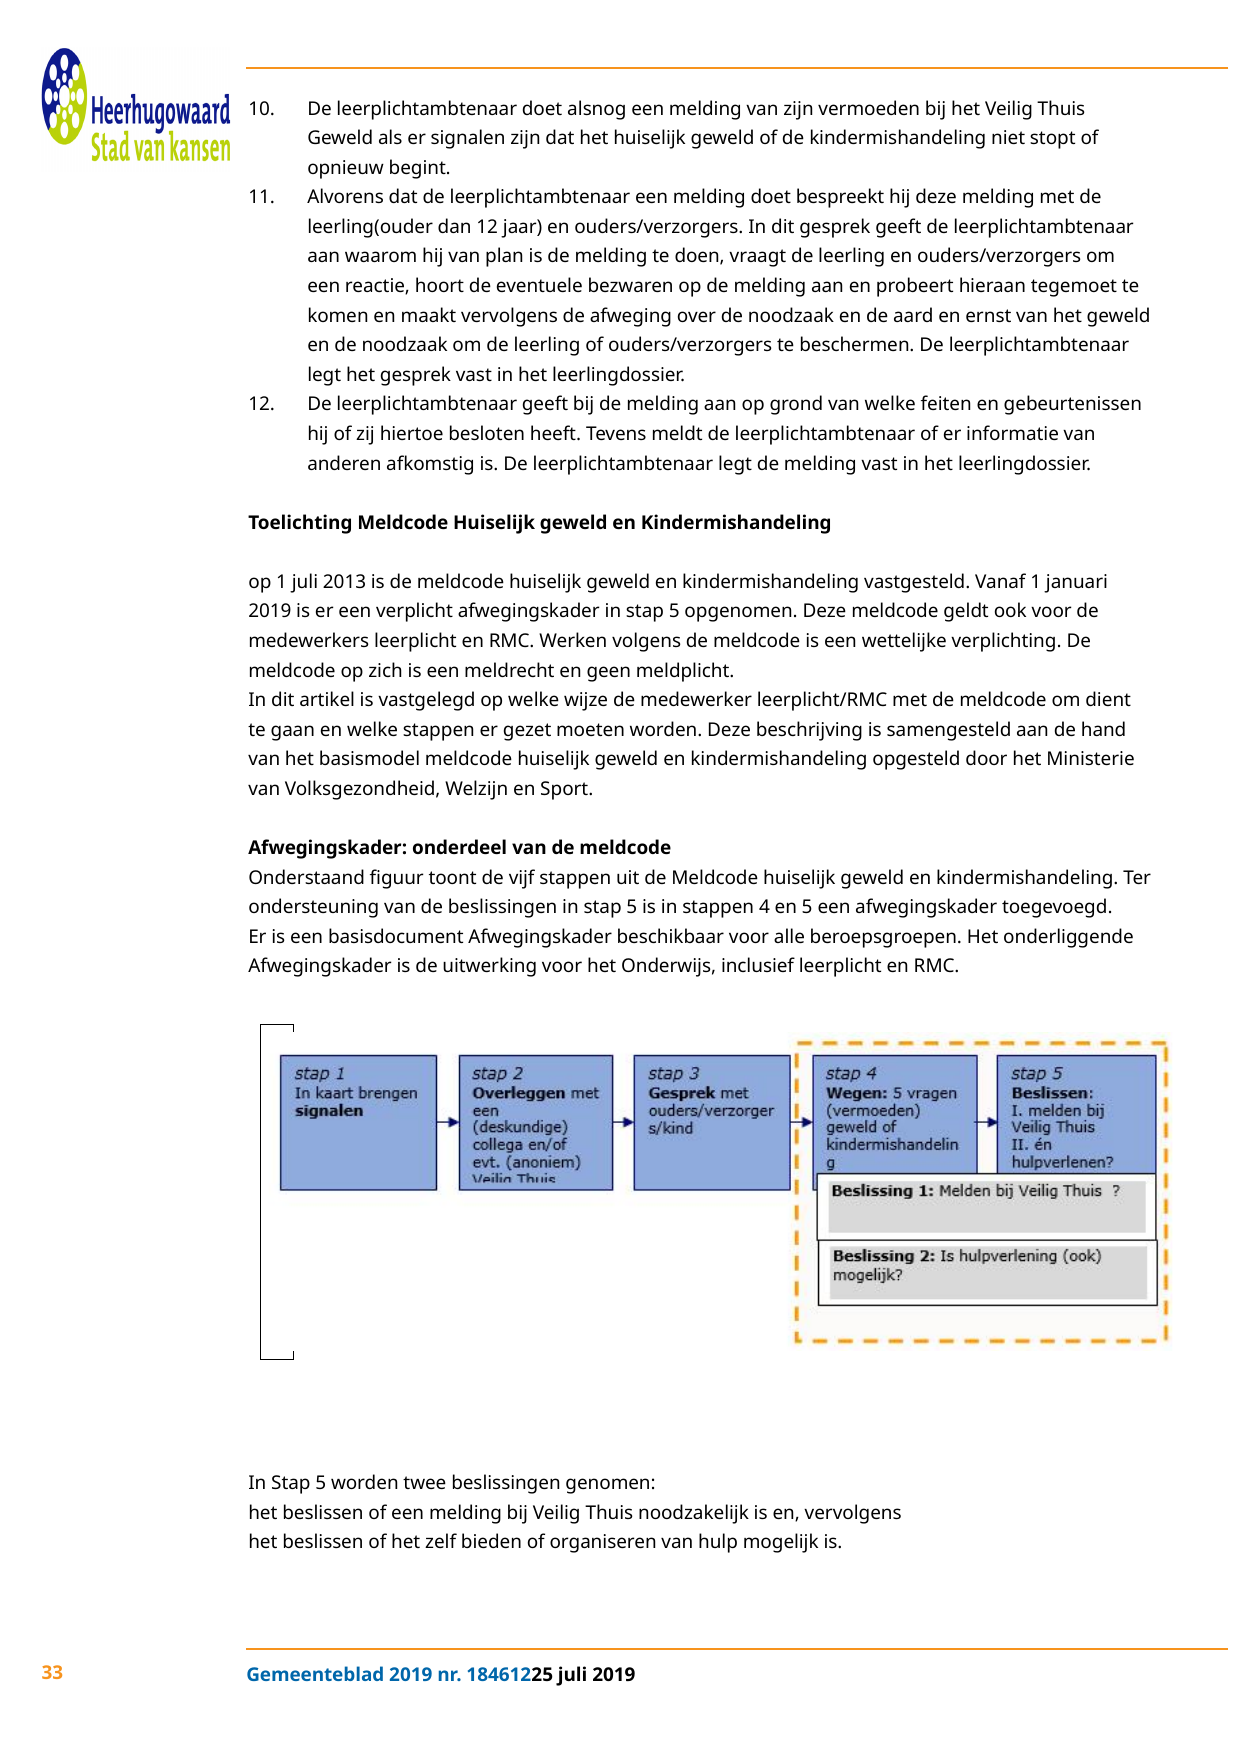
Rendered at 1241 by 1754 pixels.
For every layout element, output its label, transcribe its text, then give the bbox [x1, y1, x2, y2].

text op 1 juli 2013 is de meldcode huiselijk geweld en kindermishandeling vastgesteld. Vanaf 1 januari 2019 is er een verplicht afwegingskader in stap 5 opgenomen. Deze meldcode geldt ook voor de medewerkers leerplicht en RMC. Werken volgens de meldcode is een wettelijke verplichting. De meldcode op zich is een meldrecht en geen meldplicht. [248, 568, 1152, 683]
list De leerplichtambtenaar geeft bij de melding aan op grond van welke feiten en gebeurtenissen hij of zij hiertoe besloten heeft. Tevens meldt de leerplichtambtenaar of er informatie van anderen afkomstig is. De leerplichtambtenaar legt de melding vast in het leerlingdossier. [248, 391, 1152, 476]
text Afwegingskader: onderdeel van de meldcode [248, 834, 1152, 860]
picture [41, 47, 231, 172]
text In Stap 5 worden twee beslissingen genomen: [248, 1469, 1152, 1495]
text het beslissen of een melding bij Veilig Thuis noodzakelijk is en, vervolgens [248, 1499, 1152, 1525]
list Alvorens dat de leerplichtambtenaar een melding doet bespreekt hij deze melding met de leerling(ouder dan 12 jaar) en ouders/verzorgers. In dit gesprek geeft de leerplichtambtenaar aan waarom hij van plan is de melding te doen, vraagt de leerling en ouders/verzorgers om een reactie, hoort de eventuele bezwaren op de melding aan en probeert hieraan tegemoet te komen en maakt vervolgens de afweging over de noodzaak en de aard en ernst van het geweld en de noodzaak om de leerling of ouders/verzorgers te beschermen. De leerplichtambtenaar legt het gesprek vast in het leerlingdossier. [248, 183, 1152, 387]
text In dit artikel is vastgelegd op welke wijze de medewerker leerplicht/RMC met de meldcode om dient te gaan en welke stappen er gezet moeten worden. Deze beschrijving is samengesteld aan de hand van het basismodel meldcode huiselijk geweld en kindermishandeling opgesteld door het Ministerie van Volksgezondheid, Welzijn en Sport. [248, 686, 1152, 801]
text Onderstaand figuur toont de vijf stappen uit de Meldcode huiselijk geweld en kindermishandeling. Ter ondersteuning van de beslissingen in stap 5 is in stappen 4 en 5 een afwegingskader toegevoegd. [248, 864, 1152, 919]
picture [268, 1032, 1173, 1351]
text Toelichting Meldcode Huiselijk geweld en Kindermishandeling [248, 509, 1152, 535]
text Er is een basisdocument Afwegingskader beschikbaar voor alle beroepsgroepen. Het onderliggende Afwegingskader is de uitwerking voor het Onderwijs, inclusief leerplicht en RMC. [248, 923, 1152, 978]
text het beslissen of het zelf bieden of organiseren van hulp mogelijk is. [248, 1529, 1152, 1554]
list De leerplichtambtenaar doet alsnog een melding van zijn vermoeden bij het Veilig Thuis Geweld als er signalen zijn dat het huiselijk geweld of de kindermishandeling niet stopt of opnieuw begint. [248, 95, 1152, 180]
